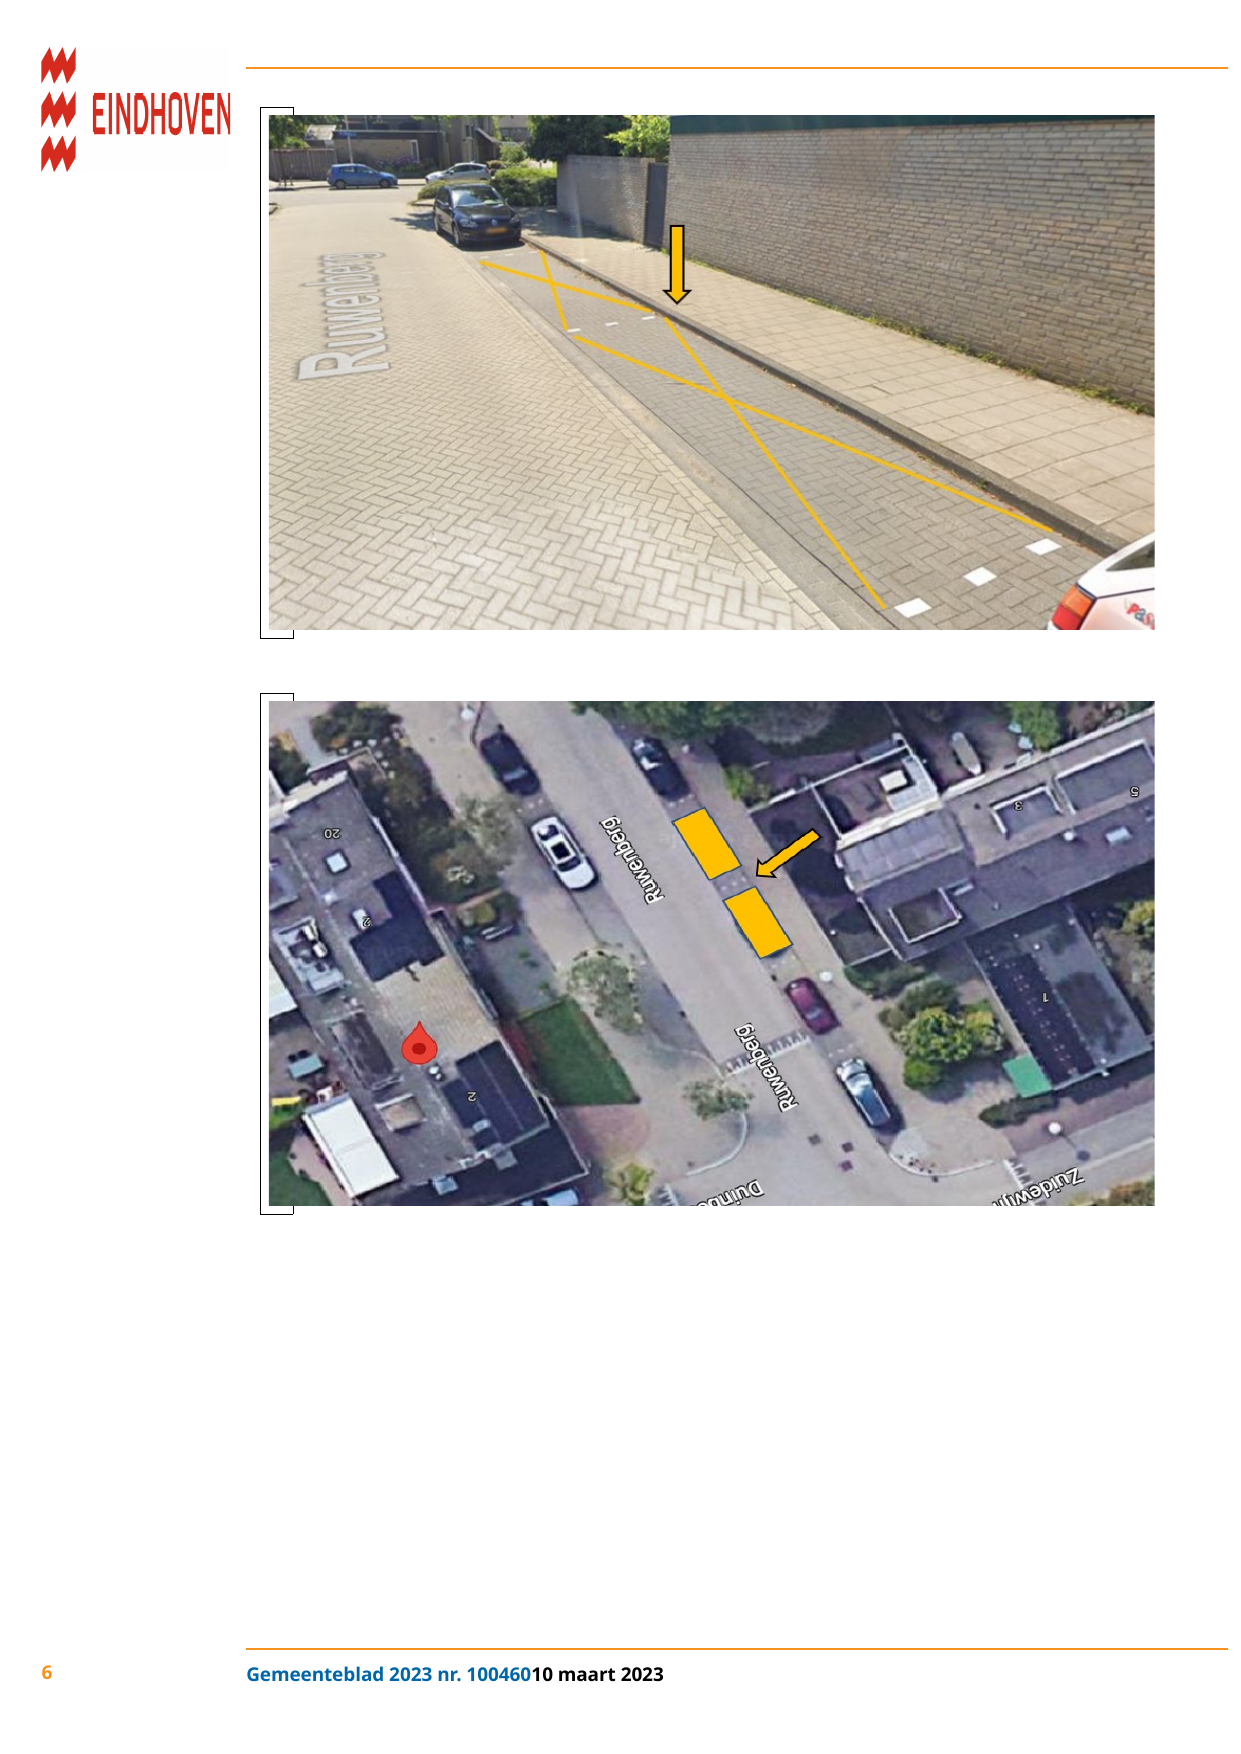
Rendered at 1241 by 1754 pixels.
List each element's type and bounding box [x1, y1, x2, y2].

picture [268, 115, 1155, 630]
picture [268, 701, 1155, 1206]
picture [41, 47, 231, 172]
